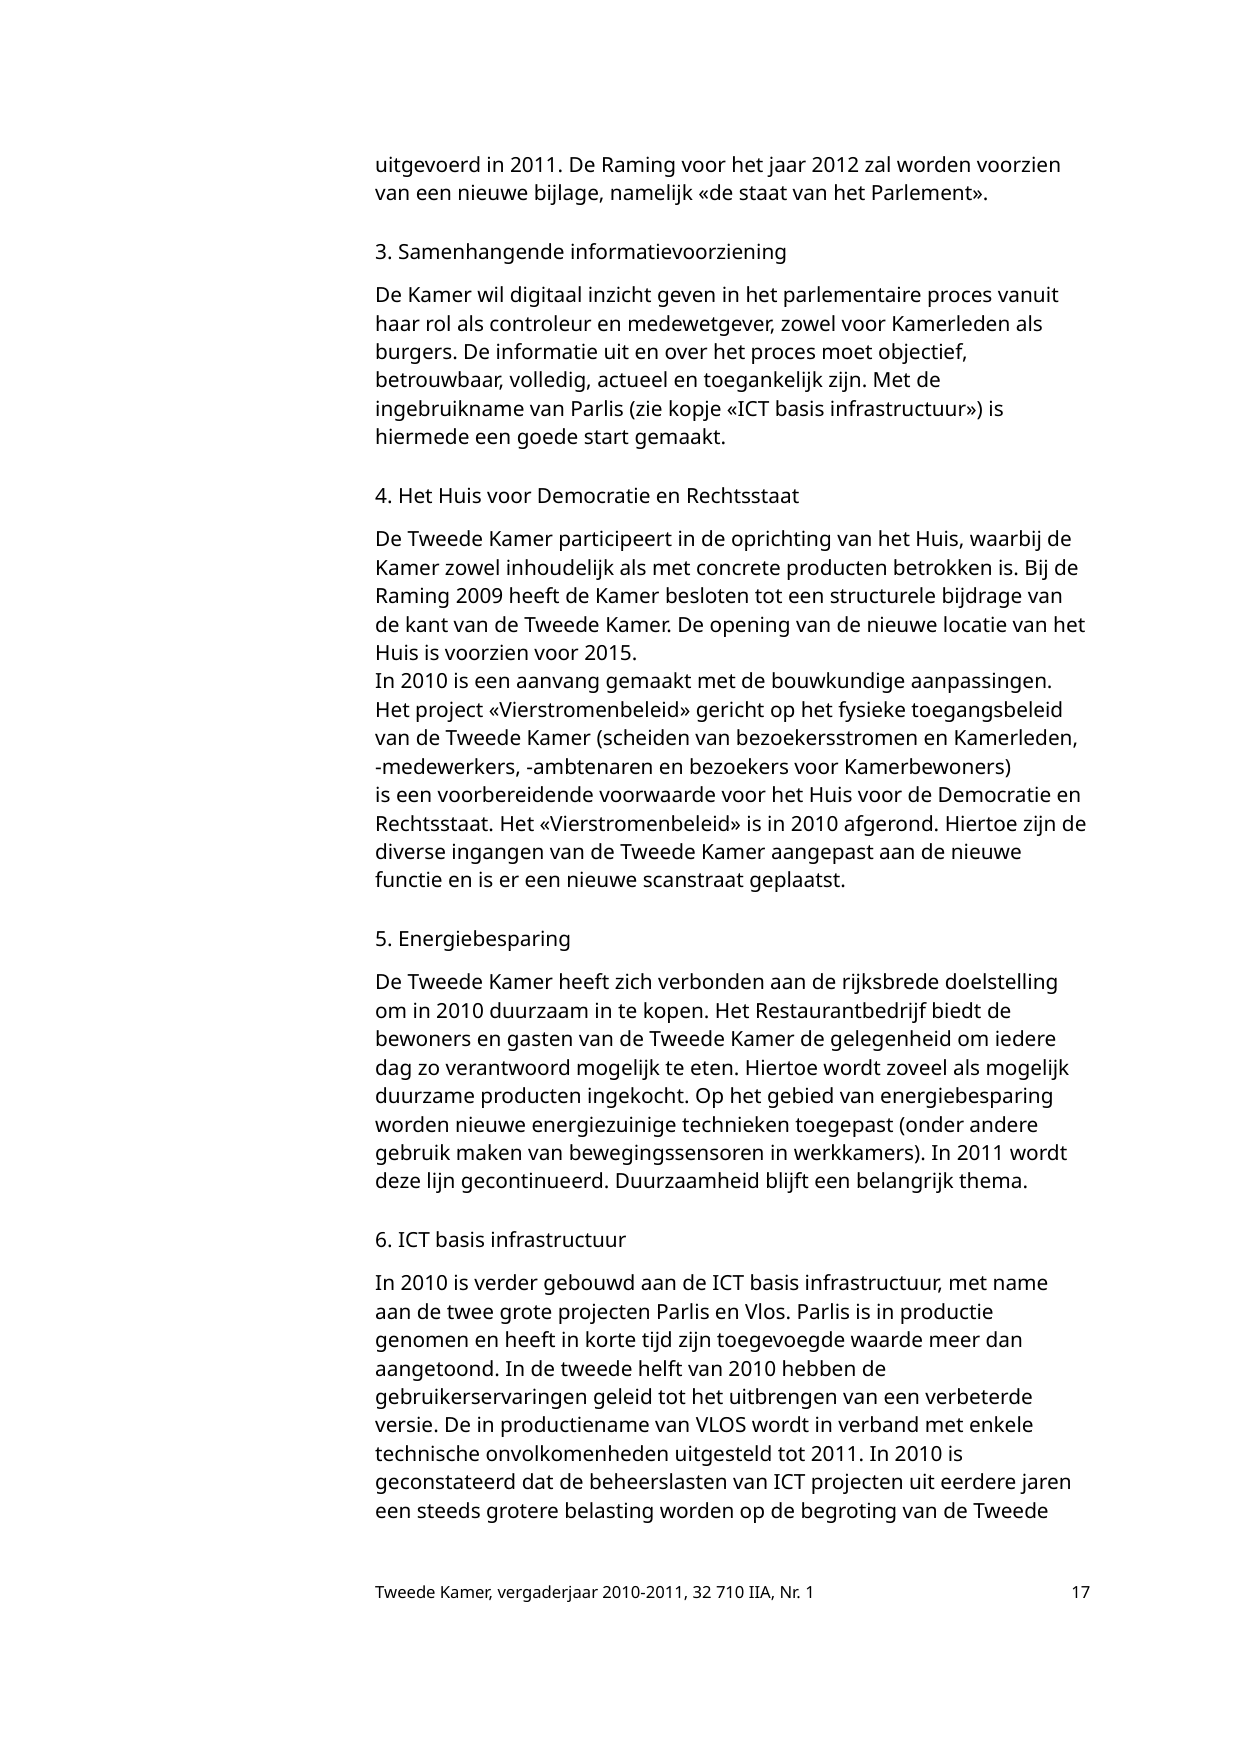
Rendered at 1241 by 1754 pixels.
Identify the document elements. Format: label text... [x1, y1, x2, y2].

text 4. Het Huis voor Democratie en Rechtsstaat [375, 481, 1090, 509]
text uitgevoerd in 2011. De Raming voor het jaar 2012 zal worden voorzien van een nieuwe bijlage, namelijk «de staat van het Parlement». [375, 150, 1090, 207]
text De Kamer wil digitaal inzicht geven in het parlementaire proces vanuit haar rol als controleur en medewetgever, zowel voor Kamerleden als burgers. De informatie uit en over het proces moet objectief, betrouwbaar, volledig, actueel en toegankelijk zijn. Met de ingebruikname van Parlis (zie kopje «ICT basis infrastructuur») is hiermede een goede start gemaakt. [375, 280, 1090, 451]
text 6. ICT basis infrastructuur [375, 1225, 1090, 1253]
text is een voorbereidende voorwaarde voor het Huis voor de Democratie en Rechtsstaat. Het «Vierstromenbeleid» is in 2010 afgerond. Hiertoe zijn de diverse ingangen van de Tweede Kamer aangepast aan de nieuwe functie en is er een nieuwe scanstraat geplaatst. [375, 780, 1090, 894]
text 5. Energiebesparing [375, 924, 1090, 952]
text De Tweede Kamer heeft zich verbonden aan de rijksbrede doelstelling om in 2010 duurzaam in te kopen. Het Restaurantbedrijf biedt de bewoners en gasten van de Tweede Kamer de gelegenheid om iedere dag zo verantwoord mogelijk te eten. Hiertoe wordt zoveel als mogelijk duurzame producten ingekocht. Op het gebied van energiebesparing worden nieuwe energiezuinige technieken toegepast (onder andere gebruik maken van bewegingssensoren in werkkamers). In 2011 wordt deze lijn gecontinueerd. Duurzaamheid blijft een belangrijk thema. [375, 967, 1090, 1195]
text In 2010 is een aanvang gemaakt met de bouwkundige aanpassingen. Het project «Vierstromenbeleid» gericht op het fysieke toegangsbeleid van de Tweede Kamer (scheiden van bezoekersstromen en Kamerleden, -medewerkers, -ambtenaren en bezoekers voor Kamerbewoners) [375, 667, 1090, 780]
text De Tweede Kamer participeert in de oprichting van het Huis, waarbij de Kamer zowel inhoudelijk als met concrete producten betrokken is. Bij de Raming 2009 heeft de Kamer besloten tot een structurele bijdrage van de kant van de Tweede Kamer. De opening van de nieuwe locatie van het Huis is voorzien voor 2015. [375, 524, 1090, 667]
text In 2010 is verder gebouwd aan de ICT basis infrastructuur, met name aan de twee grote projecten Parlis en Vlos. Parlis is in productie genomen en heeft in korte tijd zijn toegevoegde waarde meer dan aangetoond. In de tweede helft van 2010 hebben de gebruikerservaringen geleid tot het uitbrengen van een verbeterde versie. De in productiename van VLOS wordt in verband met enkele technische onvolkomenheden uitgesteld tot 2011. In 2010 is geconstateerd dat de beheerslasten van ICT projecten uit eerdere jaren een steeds grotere belasting worden op de begroting van de Tweede [375, 1268, 1090, 1524]
text 3. Samenhangende informatievoorziening [375, 237, 1090, 265]
